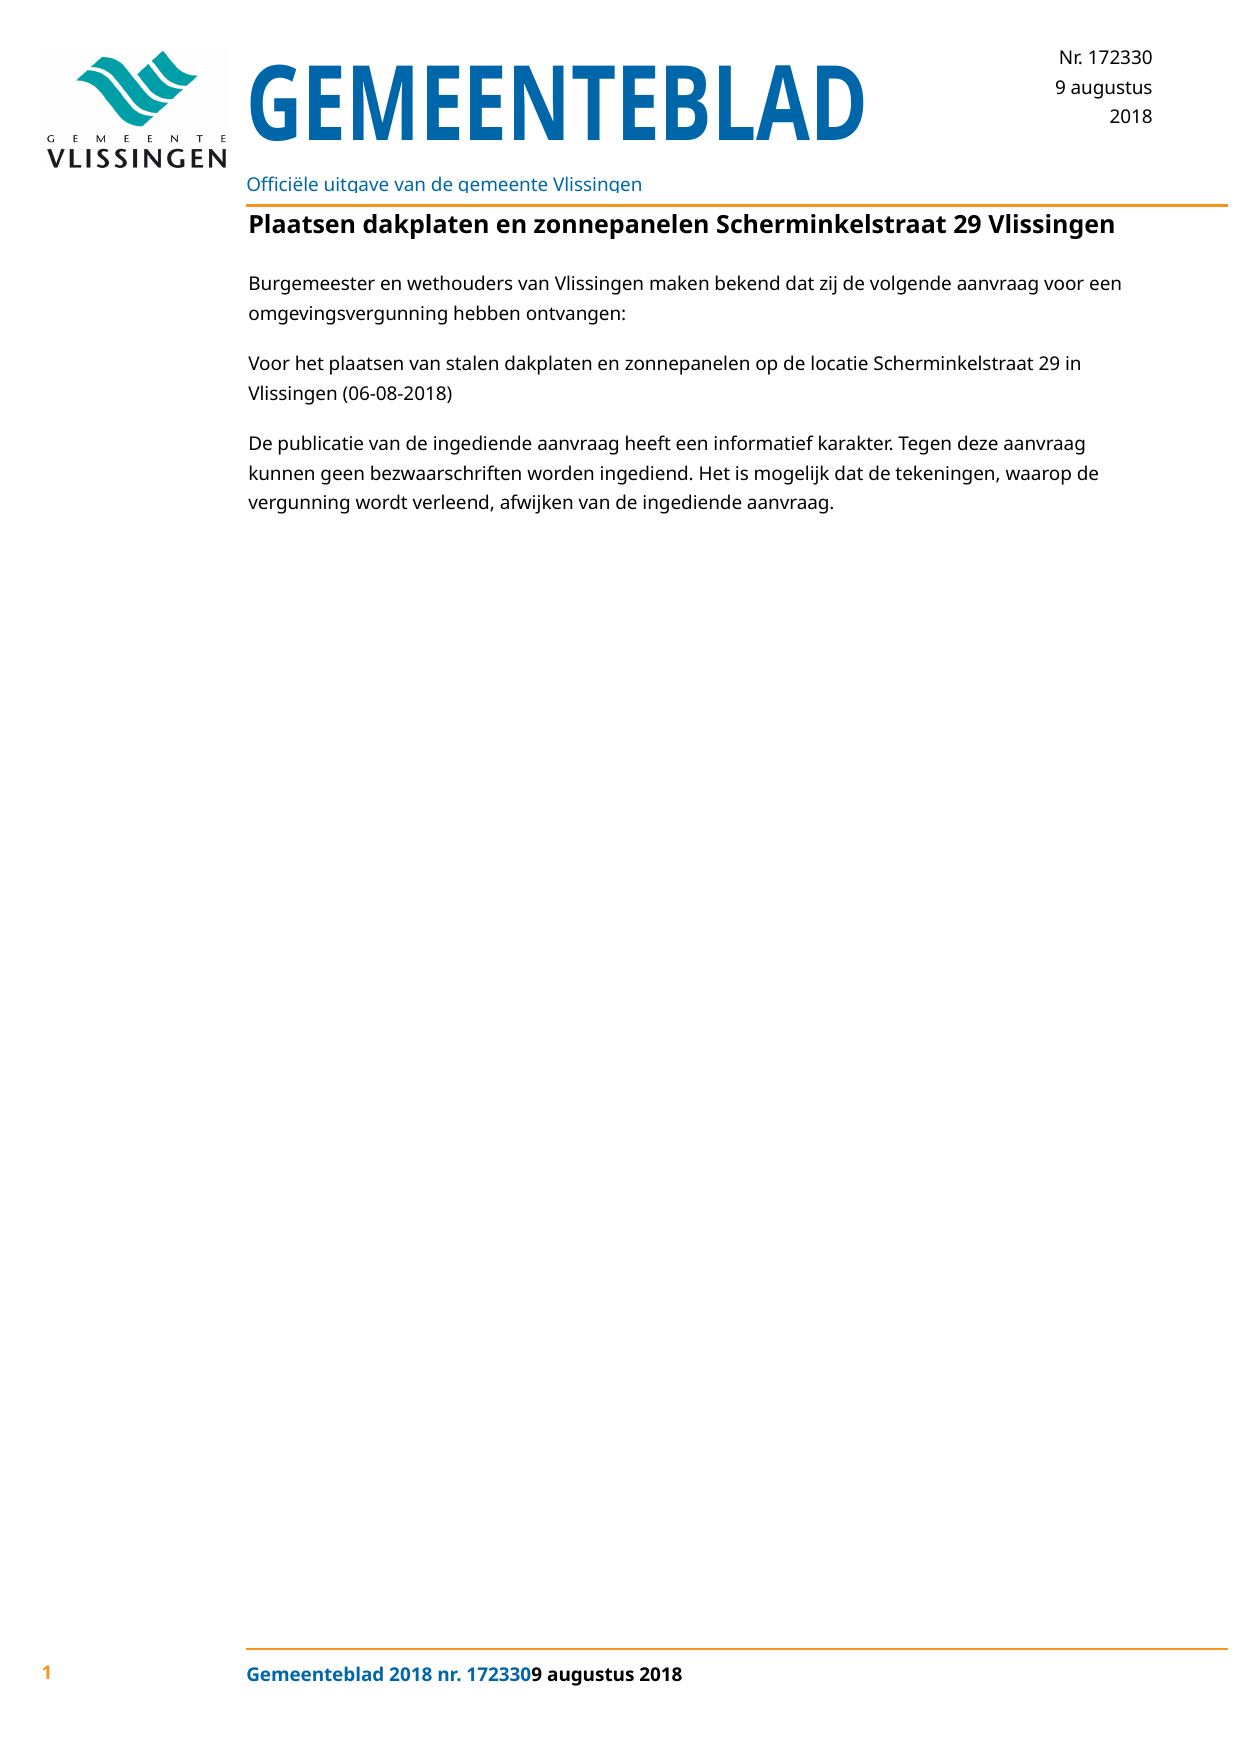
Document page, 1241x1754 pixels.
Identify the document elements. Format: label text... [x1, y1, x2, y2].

text De publicatie van de ingediende aanvraag heeft een informatief karakter. Tegen deze aanvraag kunnen geen bezwaarschriften worden ingediend. Het is mogelijk dat de tekeningen, waarop de vergunning wordt verleend, afwijken van de ingediende aanvraag. [248, 430, 1152, 515]
text Voor het plaatsen van stalen dakplaten en zonnepanelen op de locatie Scherminkelstraat 29 in Vlissingen (06-08-2018) [248, 350, 1152, 406]
picture [41, 47, 231, 172]
text Burgemeester en wethouders van Vlissingen maken bekend dat zij de volgende aanvraag voor een omgevingsvergunning hebben ontvangen: [248, 270, 1152, 326]
text Plaatsen dakplaten en zonnepanelen Scherminkelstraat 29 Vlissingen [248, 207, 1152, 241]
